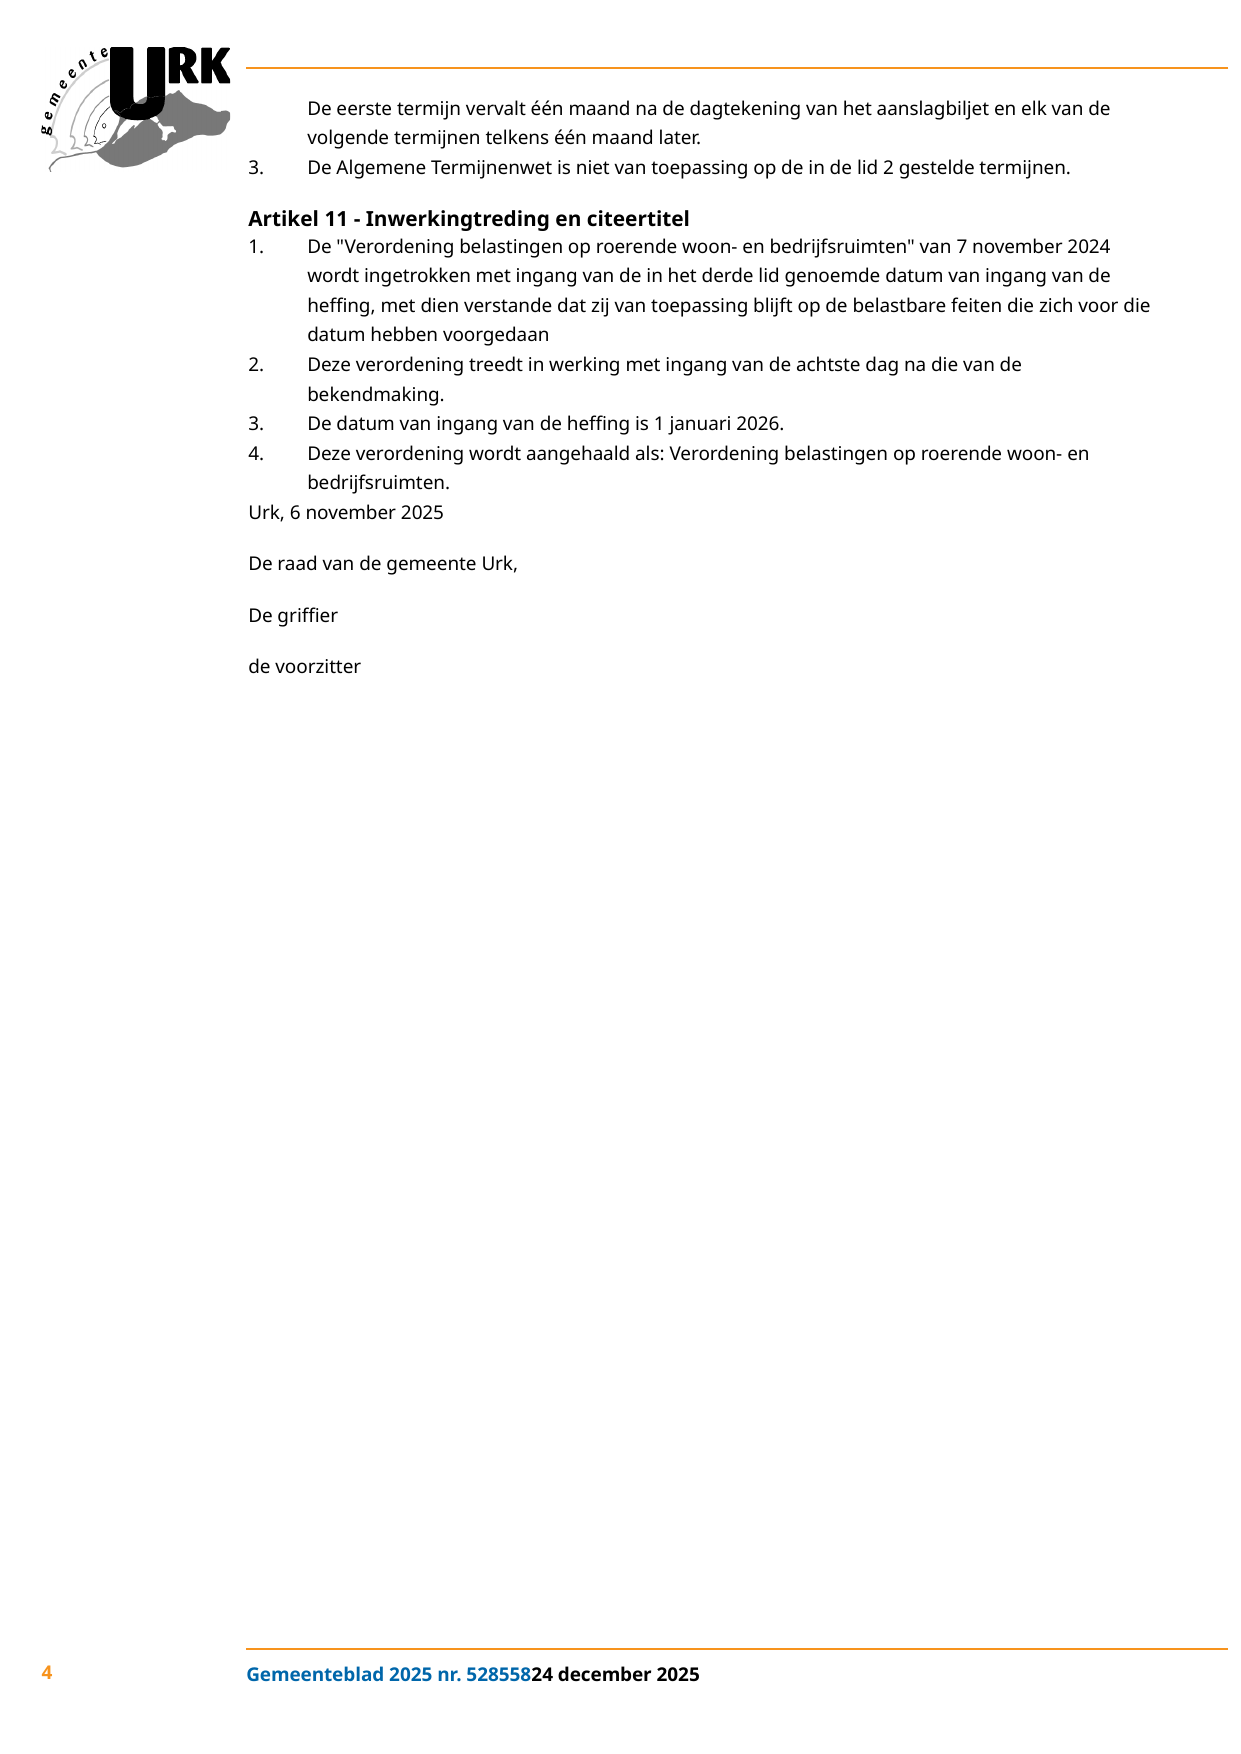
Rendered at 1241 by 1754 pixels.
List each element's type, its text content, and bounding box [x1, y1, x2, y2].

list Deze verordening treedt in werking met ingang van de achtste dag na die van de bekendmaking. [248, 351, 1152, 406]
text Urk, 6 november 2025 [248, 499, 1152, 525]
text de voorzitter [248, 653, 1152, 679]
text De raad van de gemeente Urk, [248, 551, 1152, 576]
list De datum van ingang van de heffing is 1 januari 2026. [248, 410, 1152, 436]
picture [41, 47, 231, 172]
text Artikel 11 - Inwerkingtreding en citeertitel [248, 204, 1152, 233]
list Deze verordening wordt aangehaald als: Verordening belastingen op roerende woon- en bedrijfsruimten. [248, 440, 1152, 495]
list De "Verordening belastingen op roerende woon- en bedrijfsruimten" van 7 november 2024 wordt ingetrokken met ingang van de in het derde lid genoemde datum van ingang van de heffing, met dien verstande dat zij van toepassing blijft op de belastbare feiten die zich voor die datum hebben voorgedaan [248, 233, 1152, 347]
text De griffier [248, 602, 1152, 628]
list De Algemene Termijnenwet is niet van toepassing op de in de lid 2 gestelde termijnen. [248, 154, 1152, 180]
list De eerste termijn vervalt één maand na de dagtekening van het aanslagbiljet en elk van de volgende termijnen telkens één maand later. [248, 95, 1152, 150]
